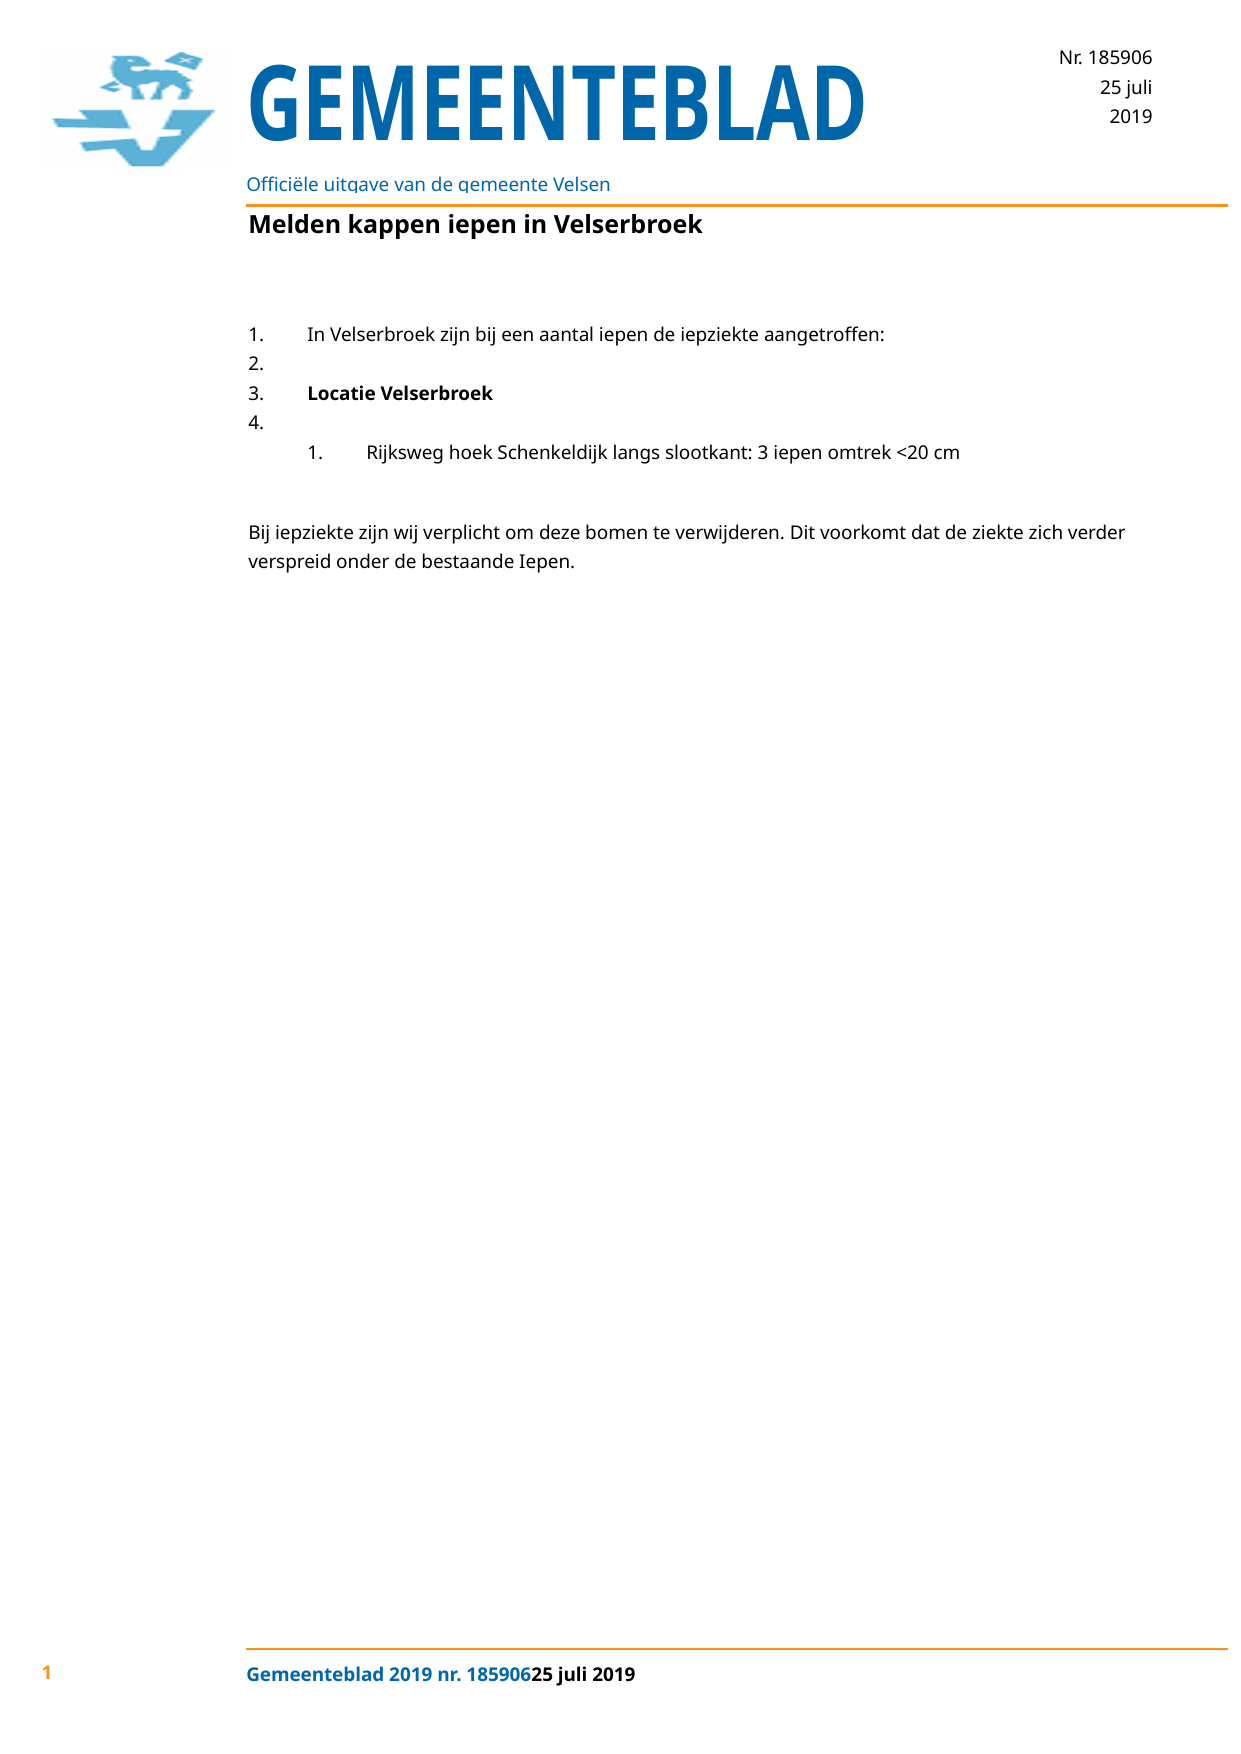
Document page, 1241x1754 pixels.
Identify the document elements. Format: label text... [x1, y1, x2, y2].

text Bij iepziekte zijn wij verplicht om deze bomen te verwijderen. Dit voorkomt dat de ziekte zich verder verspreid onder de bestaande Iepen. [248, 519, 1152, 574]
list In Velserbroek zijn bij een aantal iepen de iepziekte aangetroffen: [248, 321, 1152, 346]
picture [41, 47, 231, 172]
list Locatie Velserbroek [248, 380, 1152, 406]
text Melden kappen iepen in Velserbroek [248, 207, 1152, 241]
list Rijksweg hoek Schenkeldijk langs slootkant: 3 iepen omtrek <20 cm [307, 439, 1152, 465]
